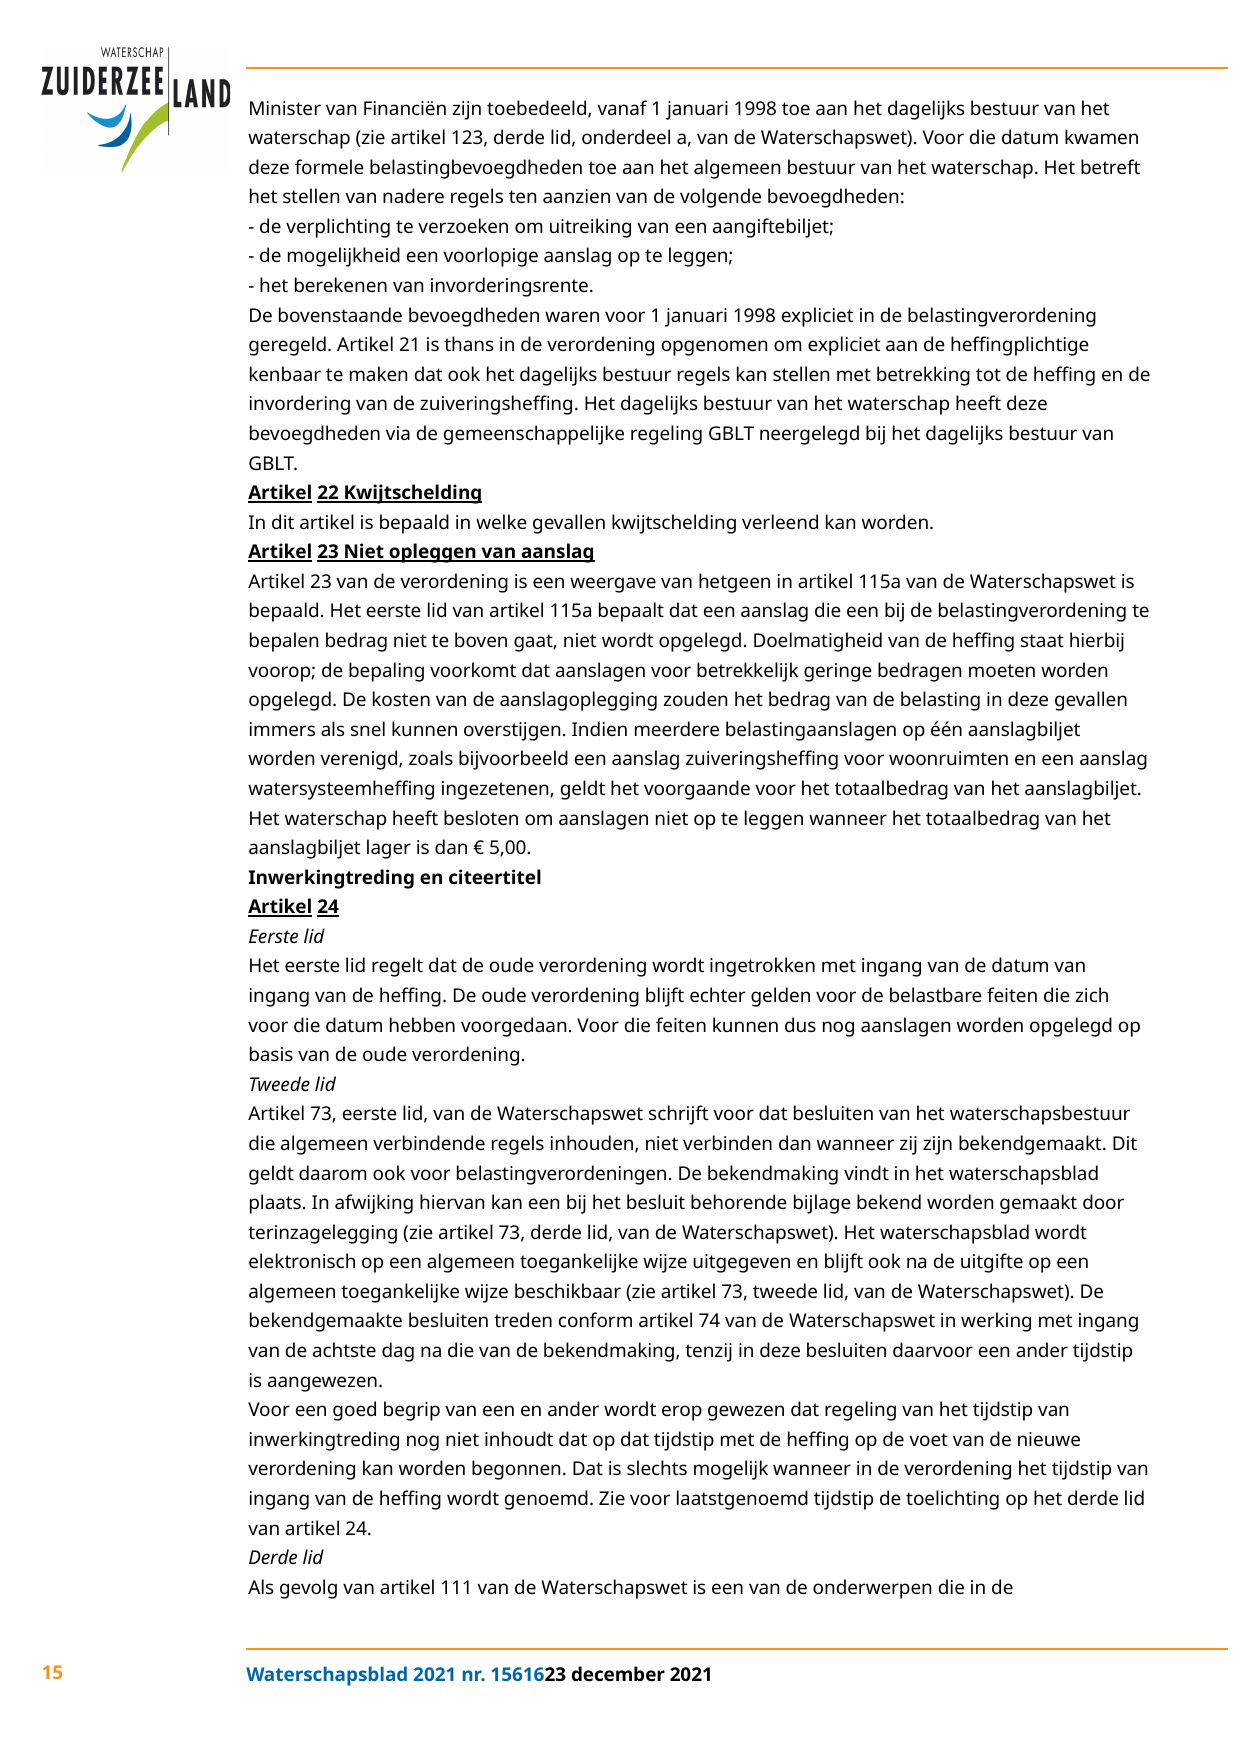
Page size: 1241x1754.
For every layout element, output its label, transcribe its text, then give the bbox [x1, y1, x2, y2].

text Artikel 23 van de verordening is een weergave van hetgeen in artikel 115a van de Waterschapswet is bepaald. Het eerste lid van artikel 115a bepaalt dat een aanslag die een bij de belastingverordening te bepalen bedrag niet te boven gaat, niet wordt opgelegd. Doelmatigheid van de heffing staat hierbij voorop; de bepaling voorkomt dat aanslagen voor betrekkelijk geringe bedragen moeten worden opgelegd. De kosten van de aanslagoplegging zouden het bedrag van de belasting in deze gevallen immers als snel kunnen overstijgen. Indien meerdere belastingaanslagen op één aanslagbiljet worden verenigd, zoals bijvoorbeeld een aanslag zuiveringsheffing voor woonruimten en een aanslag watersysteemheffing ingezetenen, geldt het voorgaande voor het totaalbedrag van het aanslagbiljet. Het waterschap heeft besloten om aanslagen niet op te leggen wanneer het totaalbedrag van het aanslagbiljet lager is dan € 5,00. [248, 568, 1152, 860]
text Artikel 23 Niet opleggen van aanslag [248, 538, 1152, 564]
text Derde lid [248, 1544, 1152, 1570]
text Tweede lid [248, 1071, 1152, 1097]
text Eerste lid [248, 923, 1152, 949]
text De bovenstaande bevoegdheden waren voor 1 januari 1998 expliciet in de belastingverordening geregeld. Artikel 21 is thans in de verordening opgenomen om expliciet aan de heffingplichtige kenbaar te maken dat ook het dagelijks bestuur regels kan stellen met betrekking tot de heffing en de invordering van de zuiveringsheffing. Het dagelijks bestuur van het waterschap heeft deze bevoegdheden via de gemeenschappelijke regeling GBLT neergelegd bij het dagelijks bestuur van GBLT. [248, 302, 1152, 476]
text In dit artikel is bepaald in welke gevallen kwijtschelding verleend kan worden. [248, 509, 1152, 535]
text - de mogelijkheid een voorlopige aanslag op te leggen; [248, 243, 1152, 268]
text Voor een goed begrip van een en ander wordt erop gewezen dat regeling van het tijdstip van inwerkingtreding nog niet inhoudt dat op dat tijdstip met de heffing op de voet van de nieuwe verordening kan worden begonnen. Dat is slechts mogelijk wanneer in de verordening het tijdstip van ingang van de heffing wordt genoemd. Zie voor laatstgenoemd tijdstip de toelichting op het derde lid van artikel 24. [248, 1396, 1152, 1541]
text Artikel 24 [248, 893, 1152, 919]
text Het eerste lid regelt dat de oude verordening wordt ingetrokken met ingang van de datum van ingang van de heffing. De oude verordening blijft echter gelden voor de belastbare feiten die zich voor die datum hebben voorgedaan. Voor die feiten kunnen dus nog aanslagen worden opgelegd op basis van de oude verordening. [248, 953, 1152, 1067]
text Artikel 22 Kwijtschelding [248, 479, 1152, 505]
text Inwerkingtreding en citeertitel [248, 864, 1152, 890]
text Als gevolg van artikel 111 van de Waterschapswet is een van de onderwerpen die in de [248, 1574, 1152, 1600]
picture [41, 47, 231, 172]
text Minister van Financiën zijn toebedeeld, vanaf 1 januari 1998 toe aan het dagelijks bestuur van het waterschap (zie artikel 123, derde lid, onderdeel a, van de Waterschapswet). Voor die datum kwamen deze formele belastingbevoegdheden toe aan het algemeen bestuur van het waterschap. Het betreft het stellen van nadere regels ten aanzien van de volgende bevoegdheden: [248, 95, 1152, 209]
text - de verplichting te verzoeken om uitreiking van een aangiftebiljet; [248, 213, 1152, 239]
text Artikel 73, eerste lid, van de Waterschapswet schrijft voor dat besluiten van het waterschapsbestuur die algemeen verbindende regels inhouden, niet verbinden dan wanneer zij zijn bekendgemaakt. Dit geldt daarom ook voor belastingverordeningen. De bekendmaking vindt in het waterschapsblad plaats. In afwijking hiervan kan een bij het besluit behorende bijlage bekend worden gemaakt door terinzagelegging (zie artikel 73, derde lid, van de Waterschapswet). Het waterschapsblad wordt elektronisch op een algemeen toegankelijke wijze uitgegeven en blijft ook na de uitgifte op een algemeen toegankelijke wijze beschikbaar (zie artikel 73, tweede lid, van de Waterschapswet). De bekendgemaakte besluiten treden conform artikel 74 van de Waterschapswet in werking met ingang van de achtste dag na die van de bekendmaking, tenzij in deze besluiten daarvoor een ander tijdstip is aangewezen. [248, 1101, 1152, 1393]
text - het berekenen van invorderingsrente. [248, 272, 1152, 298]
